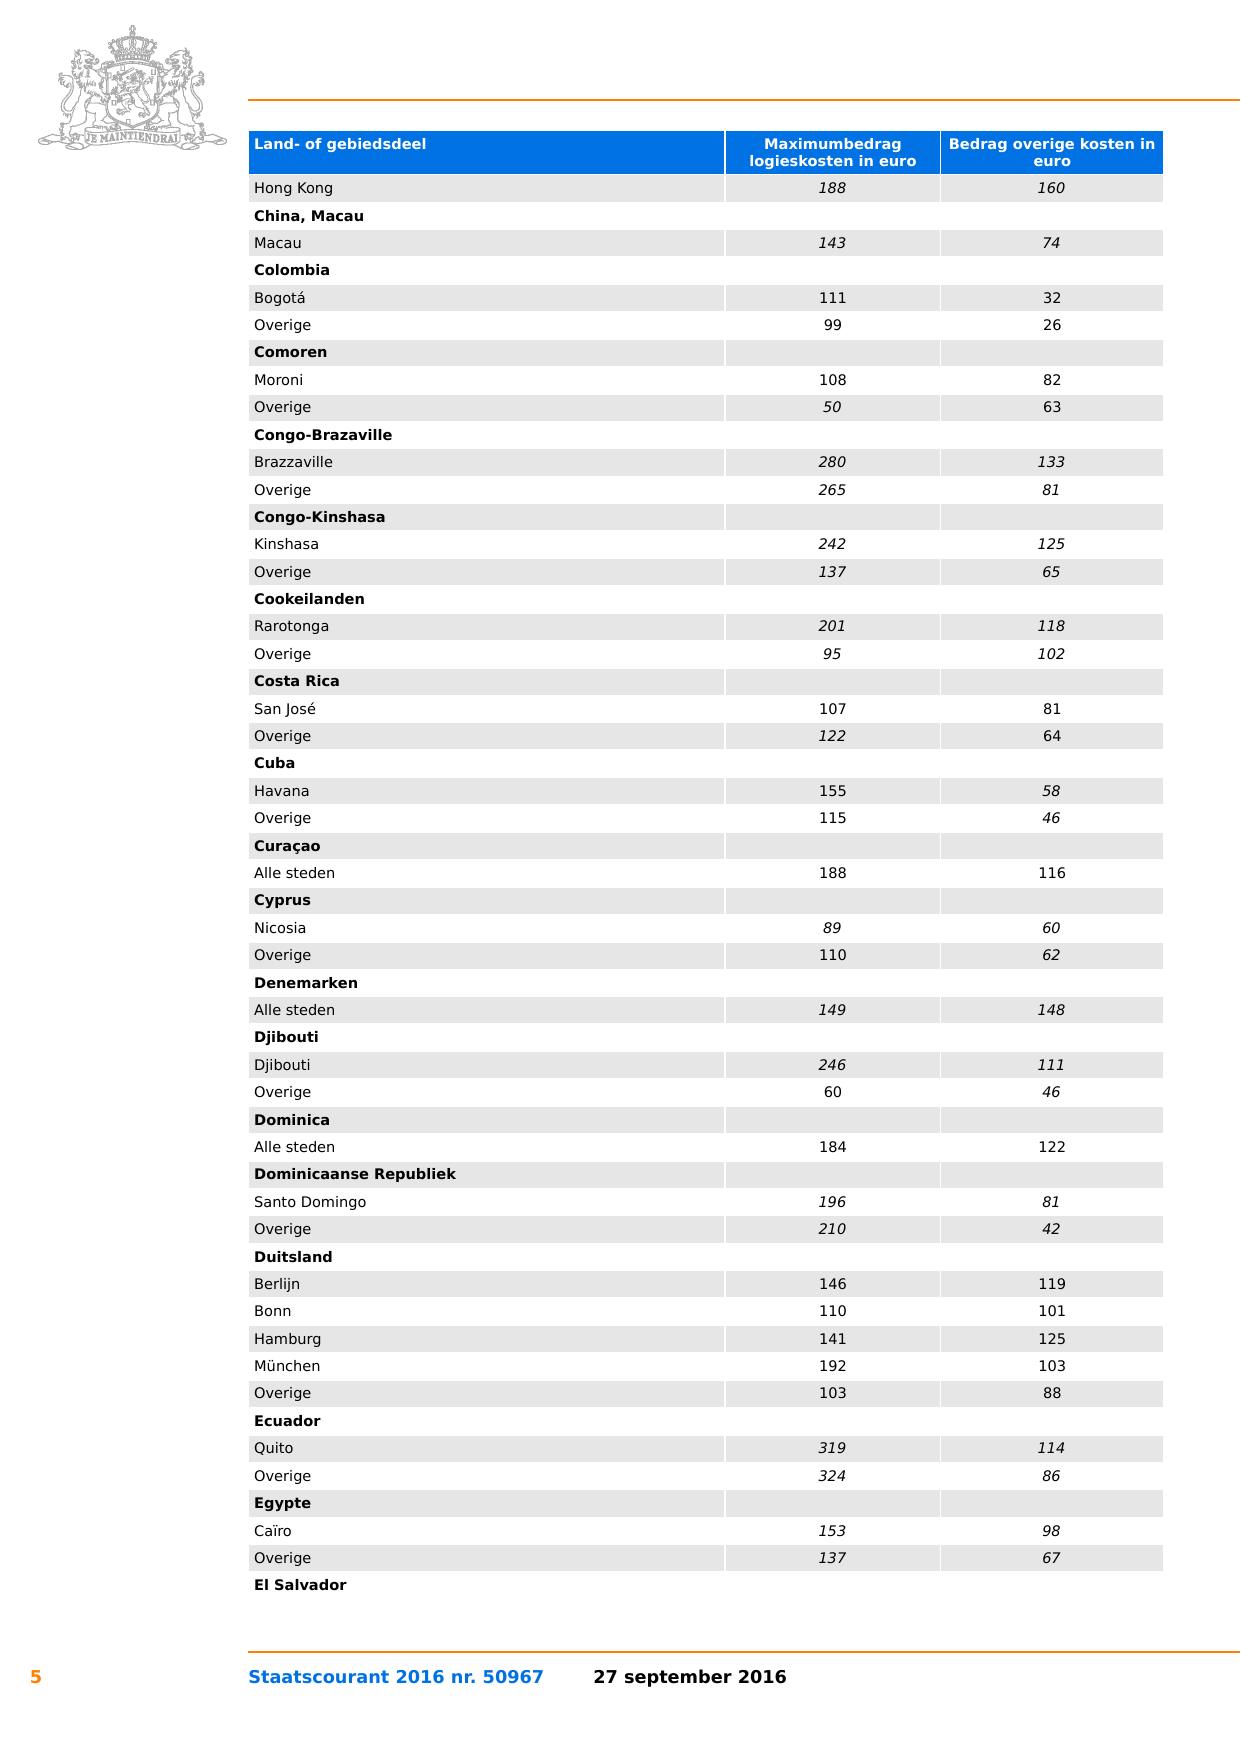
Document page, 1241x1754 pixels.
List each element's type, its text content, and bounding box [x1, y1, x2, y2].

table_cell El Salvador [249, 1573, 724, 1599]
table_cell Djibouti [249, 1025, 724, 1051]
table_cell Macau [249, 230, 724, 256]
table_cell China, Macau [249, 203, 724, 229]
table_cell 60 [941, 915, 1163, 941]
table_cell [941, 1573, 1163, 1599]
table_cell 133 [941, 449, 1163, 476]
table_cell Congo-Brazaville [249, 422, 724, 448]
table_cell [726, 586, 940, 613]
table_header Land- of gebiedsdeel [249, 131, 724, 174]
table_cell [726, 833, 940, 859]
table_cell 26 [941, 312, 1163, 339]
table_cell [941, 504, 1163, 530]
table_cell [941, 1490, 1163, 1517]
table_cell [726, 203, 940, 229]
table_cell 103 [941, 1353, 1163, 1380]
table_cell 98 [941, 1518, 1163, 1544]
table_cell Overige [249, 641, 724, 667]
table_cell Overige [249, 943, 724, 969]
table_cell Alle steden [249, 997, 724, 1023]
table_cell 65 [941, 559, 1163, 585]
table_cell Dominicaanse Republiek [249, 1162, 724, 1188]
table_cell 119 [941, 1271, 1163, 1297]
table_cell Costa Rica [249, 669, 724, 695]
table_cell 74 [941, 230, 1163, 256]
table_cell 110 [726, 1299, 940, 1325]
table_cell 265 [726, 477, 940, 503]
table_cell [726, 669, 940, 695]
table_cell 111 [941, 1052, 1163, 1078]
table_cell 201 [726, 614, 940, 640]
table_cell 107 [726, 696, 940, 722]
table_cell Caïro [249, 1518, 724, 1544]
table_cell 95 [726, 641, 940, 667]
table_cell [726, 888, 940, 914]
table_cell [726, 970, 940, 996]
table_header Maximumbedrag logieskosten in euro [726, 131, 940, 174]
table_cell [726, 1162, 940, 1188]
table_cell 160 [941, 175, 1163, 202]
table_cell Cuba [249, 751, 724, 777]
table_cell Kinshasa [249, 531, 724, 558]
table_cell 64 [941, 723, 1163, 749]
table_cell 188 [726, 175, 940, 202]
table_cell Overige [249, 1079, 724, 1106]
table_cell Overige [249, 1381, 724, 1407]
table_cell 122 [941, 1134, 1163, 1161]
table_cell 67 [941, 1545, 1163, 1571]
table_cell 115 [726, 805, 940, 832]
table_cell Overige [249, 312, 724, 339]
table_cell Bogotá [249, 285, 724, 311]
table_cell Bonn [249, 1299, 724, 1325]
table_cell [941, 203, 1163, 229]
table_cell [726, 1408, 940, 1434]
table_cell 137 [726, 1545, 940, 1571]
table_cell Hamburg [249, 1326, 724, 1352]
table_cell Comoren [249, 340, 724, 366]
table_cell 89 [726, 915, 940, 941]
table_cell Djibouti [249, 1052, 724, 1078]
table_cell 118 [941, 614, 1163, 640]
table_cell 81 [941, 1189, 1163, 1215]
table_cell 196 [726, 1189, 940, 1215]
table_cell 188 [726, 860, 940, 887]
table_cell [941, 586, 1163, 613]
table_cell 81 [941, 477, 1163, 503]
table_cell Moroni [249, 367, 724, 393]
table_cell [726, 1573, 940, 1599]
table_cell Duitsland [249, 1244, 724, 1270]
picture [38, 25, 227, 150]
table_cell 319 [726, 1436, 940, 1462]
table_cell 184 [726, 1134, 940, 1161]
table_cell 246 [726, 1052, 940, 1078]
table_cell Overige [249, 395, 724, 421]
table_cell Berlijn [249, 1271, 724, 1297]
table_cell Colombia [249, 258, 724, 284]
table_cell 46 [941, 805, 1163, 832]
table_cell 114 [941, 1436, 1163, 1462]
table_cell Cookeilanden [249, 586, 724, 613]
table_cell Quito [249, 1436, 724, 1462]
table_cell [726, 1025, 940, 1051]
table_cell Overige [249, 805, 724, 832]
table_cell 110 [726, 943, 940, 969]
table_cell [941, 1025, 1163, 1051]
table_cell [726, 340, 940, 366]
table_cell [941, 1107, 1163, 1133]
table_header Bedrag overige kosten in euro [941, 131, 1163, 174]
table_cell [726, 504, 940, 530]
table_cell Hong Kong [249, 175, 724, 202]
table_cell [726, 1490, 940, 1517]
table_cell 125 [941, 531, 1163, 558]
table_cell 58 [941, 778, 1163, 804]
table_cell [726, 1107, 940, 1133]
table_cell San José [249, 696, 724, 722]
table_cell 153 [726, 1518, 940, 1544]
table_cell Nicosia [249, 915, 724, 941]
table_cell Rarotonga [249, 614, 724, 640]
table_cell [941, 970, 1163, 996]
table_cell Overige [249, 559, 724, 585]
table_cell 88 [941, 1381, 1163, 1407]
table_cell [726, 751, 940, 777]
table_cell 116 [941, 860, 1163, 887]
table_cell 102 [941, 641, 1163, 667]
table_cell 149 [726, 997, 940, 1023]
table_cell [941, 1408, 1163, 1434]
table_cell [941, 1244, 1163, 1270]
table_cell 108 [726, 367, 940, 393]
table_cell 103 [726, 1381, 940, 1407]
table_cell [941, 258, 1163, 284]
table_cell Ecuador [249, 1408, 724, 1434]
table_cell 137 [726, 559, 940, 585]
table_cell 82 [941, 367, 1163, 393]
table_cell 111 [726, 285, 940, 311]
table_cell Havana [249, 778, 724, 804]
table_cell [941, 833, 1163, 859]
table_cell 324 [726, 1463, 940, 1489]
table_cell 62 [941, 943, 1163, 969]
table_cell 122 [726, 723, 940, 749]
table_cell 60 [726, 1079, 940, 1106]
table_cell Santo Domingo [249, 1189, 724, 1215]
table_cell 99 [726, 312, 940, 339]
table_cell 155 [726, 778, 940, 804]
table_cell Alle steden [249, 1134, 724, 1161]
table_cell 146 [726, 1271, 940, 1297]
table_cell 125 [941, 1326, 1163, 1352]
table_cell [941, 1162, 1163, 1188]
table_cell Dominica [249, 1107, 724, 1133]
table_cell 141 [726, 1326, 940, 1352]
table_cell [726, 422, 940, 448]
table_cell München [249, 1353, 724, 1380]
table_cell Overige [249, 1545, 724, 1571]
table_cell [941, 669, 1163, 695]
table_cell Brazzaville [249, 449, 724, 476]
table_cell [941, 340, 1163, 366]
table_cell [726, 258, 940, 284]
table_cell 50 [726, 395, 940, 421]
table_cell Alle steden [249, 860, 724, 887]
table_cell 148 [941, 997, 1163, 1023]
table_cell Overige [249, 477, 724, 503]
table_cell 32 [941, 285, 1163, 311]
table_cell 81 [941, 696, 1163, 722]
table_cell [726, 1244, 940, 1270]
table_cell 210 [726, 1216, 940, 1243]
table_cell Egypte [249, 1490, 724, 1517]
table_cell 242 [726, 531, 940, 558]
table_cell 143 [726, 230, 940, 256]
table_cell Overige [249, 1463, 724, 1489]
table_cell Cyprus [249, 888, 724, 914]
table_cell Overige [249, 723, 724, 749]
table_cell Denemarken [249, 970, 724, 996]
table_cell [941, 888, 1163, 914]
table_cell [941, 422, 1163, 448]
table_cell Overige [249, 1216, 724, 1243]
table_cell [941, 751, 1163, 777]
table_cell Congo-Kinshasa [249, 504, 724, 530]
table_cell 192 [726, 1353, 940, 1380]
table_cell 86 [941, 1463, 1163, 1489]
table_cell 101 [941, 1299, 1163, 1325]
table_cell 63 [941, 395, 1163, 421]
table_cell Curaçao [249, 833, 724, 859]
table_cell 42 [941, 1216, 1163, 1243]
table_cell 280 [726, 449, 940, 476]
table_cell 46 [941, 1079, 1163, 1106]
